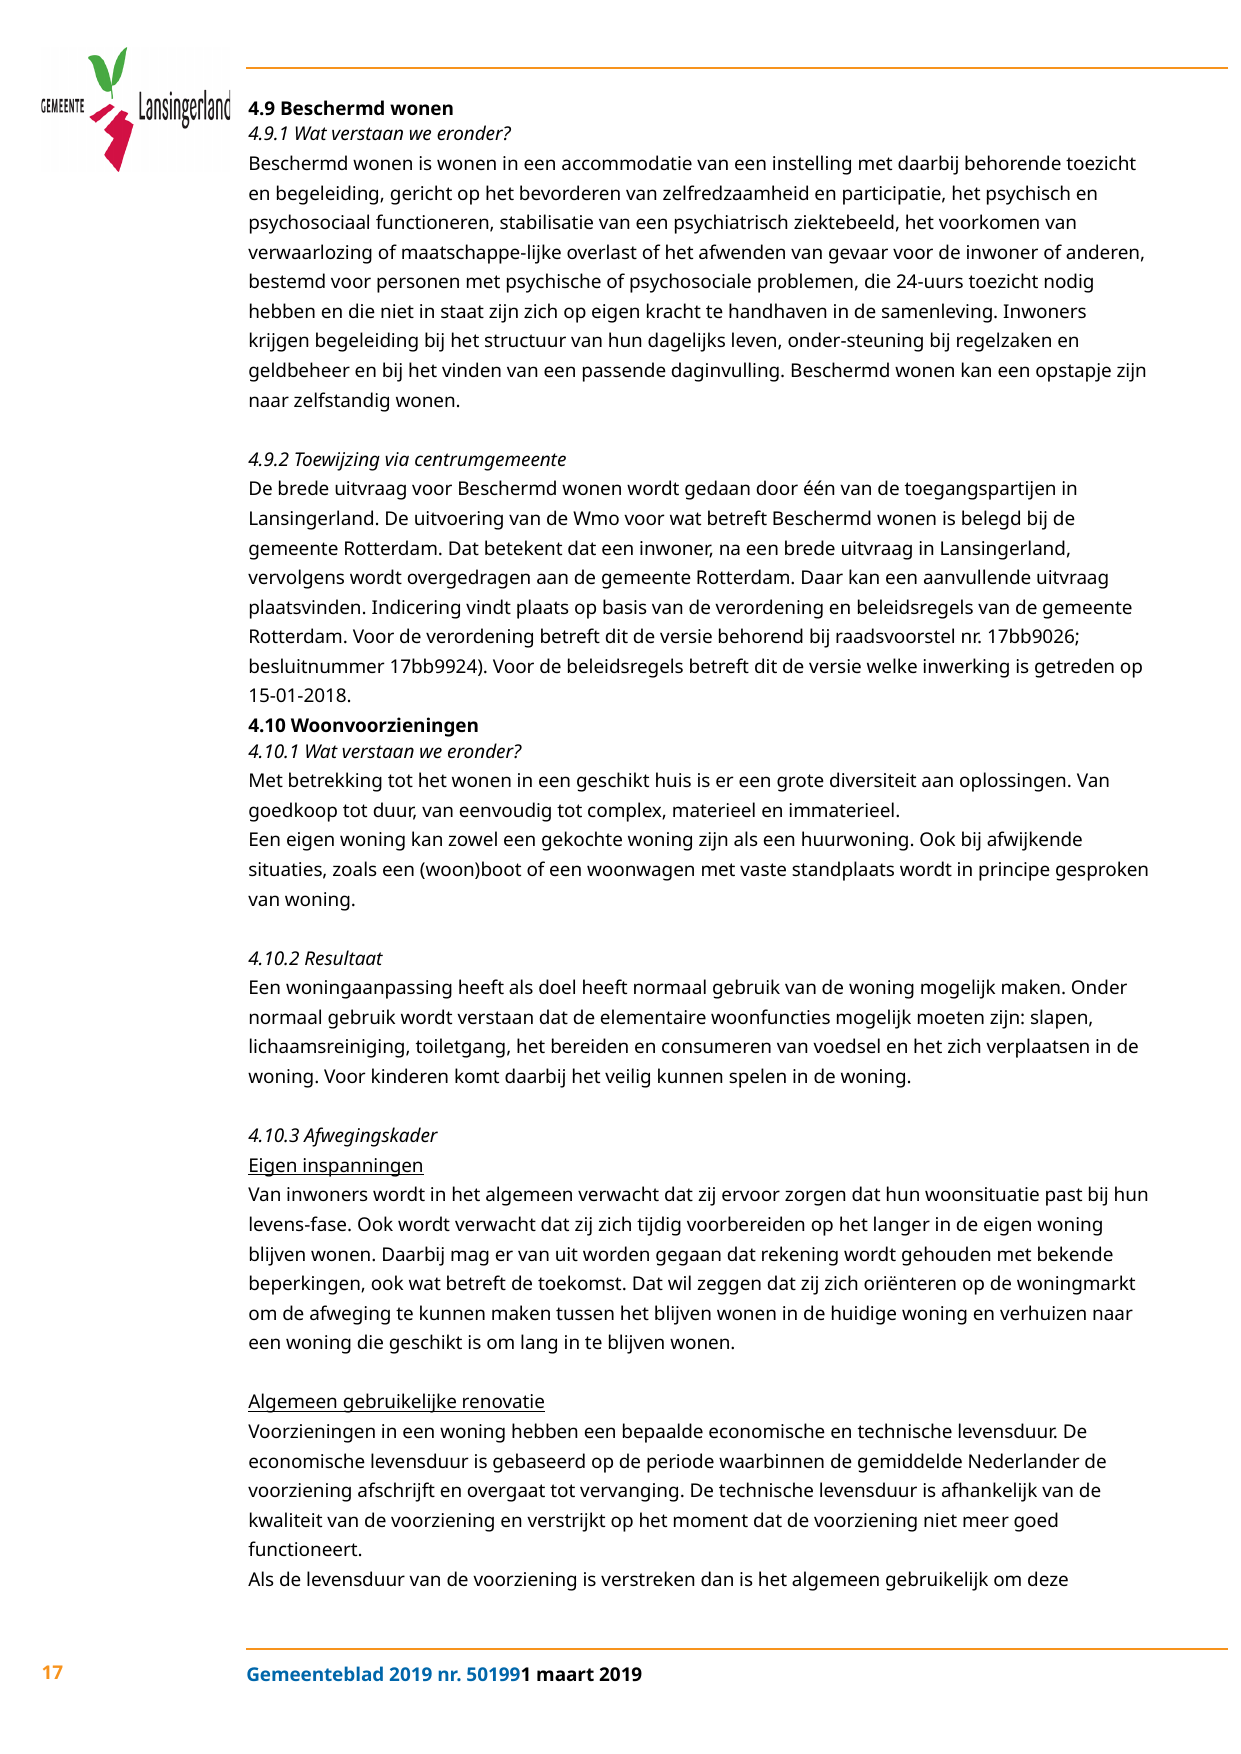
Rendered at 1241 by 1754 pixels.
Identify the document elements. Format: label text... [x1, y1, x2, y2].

text Een eigen woning kan zowel een gekochte woning zijn als een huurwoning. Ook bij afwijkende situaties, zoals een (woon)boot of een woonwagen met vaste standplaats wordt in principe gesproken van woning. [248, 827, 1152, 912]
text 4.10 Woonvoorzieningen [248, 712, 1152, 738]
text 4.10.3 Afwegingskader [248, 1122, 1152, 1148]
text Van inwoners wordt in het algemeen verwacht dat zij ervoor zorgen dat hun woonsituatie past bij hun levens-fase. Ook wordt verwacht dat zij zich tijdig voorbereiden op het langer in de eigen woning blijven wonen. Daarbij mag er van uit worden gegaan dat rekening wordt gehouden met bekende beperkingen, ook wat betreft de toekomst. Dat wil zeggen dat zij zich oriënteren op de woningmarkt om de afweging te kunnen maken tussen het blijven wonen in de huidige woning en verhuizen naar een woning die geschikt is om lang in te blijven wonen. [248, 1182, 1152, 1355]
text Beschermd wonen is wonen in een accommodatie van een instelling met daarbij behorende toezicht en begeleiding, gericht op het bevorderen van zelfredzaamheid en participatie, het psychisch en psychosociaal functioneren, stabilisatie van een psychiatrisch ziektebeeld, het voorkomen van verwaarlozing of maatschappe-lijke overlast of het afwenden van gevaar voor de inwoner of anderen, bestemd voor personen met psychische of psychosociale problemen, die 24-uurs toezicht nodig hebben en die niet in staat zijn zich op eigen kracht te handhaven in de samenleving. Inwoners krijgen begeleiding bij het structuur van hun dagelijks leven, onder-steuning bij regelzaken en geldbeheer en bij het vinden van een passende daginvulling. Beschermd wonen kan een opstapje zijn naar zelfstandig wonen. [248, 150, 1152, 412]
text De brede uitvraag voor Beschermd wonen wordt gedaan door één van de toegangspartijen in Lansingerland. De uitvoering van de Wmo voor wat betreft Beschermd wonen is belegd bij de gemeente Rotterdam. Dat betekent dat een inwoner, na een brede uitvraag in Lansingerland, vervolgens wordt overgedragen aan de gemeente Rotterdam. Daar kan een aanvullende uitvraag plaatsvinden. Indicering vindt plaats op basis van de verordening en beleidsregels van de gemeente Rotterdam. Voor de verordening betreft dit de versie behorend bij raadsvoorstel nr. 17bb9026; besluitnummer 17bb9924). Voor de beleidsregels betreft dit de versie welke inwerking is getreden op 15-01-2018. [248, 476, 1152, 708]
picture [41, 47, 231, 172]
text Algemeen gebruikelijke renovatie [248, 1389, 1152, 1414]
text Voorzieningen in een woning hebben een bepaalde economische en technische levensduur. De economische levensduur is gebaseerd op de periode waarbinnen de gemiddelde Nederlander de voorziening afschrijft en overgaat tot vervanging. De technische levensduur is afhankelijk van de kwaliteit van de voorziening en verstrijkt op het moment dat de voorziening niet meer goed functioneert. [248, 1418, 1152, 1562]
text 4.10.1 Wat verstaan we eronder? [248, 738, 1152, 764]
text 4.9.1 Wat verstaan we eronder? [248, 121, 1152, 146]
text Een woningaanpassing heeft als doel heeft normaal gebruik van de woning mogelijk maken. Onder normaal gebruik wordt verstaan dat de elementaire woonfuncties mogelijk moeten zijn: slapen, lichaamsreiniging, toiletgang, het bereiden en consumeren van voedsel en het zich verplaatsen in de woning. Voor kinderen komt daarbij het veilig kunnen spelen in de woning. [248, 974, 1152, 1089]
text Als de levensduur van de voorziening is verstreken dan is het algemeen gebruikelijk om deze [248, 1566, 1152, 1592]
text Eigen inspanningen [248, 1152, 1152, 1178]
text 4.9 Beschermd wonen [248, 95, 1152, 121]
text 4.10.2 Resultaat [248, 945, 1152, 971]
text Met betrekking tot het wonen in een geschikt huis is er een grote diversiteit aan oplossingen. Van goedkoop tot duur, van eenvoudig tot complex, materieel en immaterieel. [248, 767, 1152, 823]
text 4.9.2 Toewijzing via centrumgemeente [248, 446, 1152, 472]
